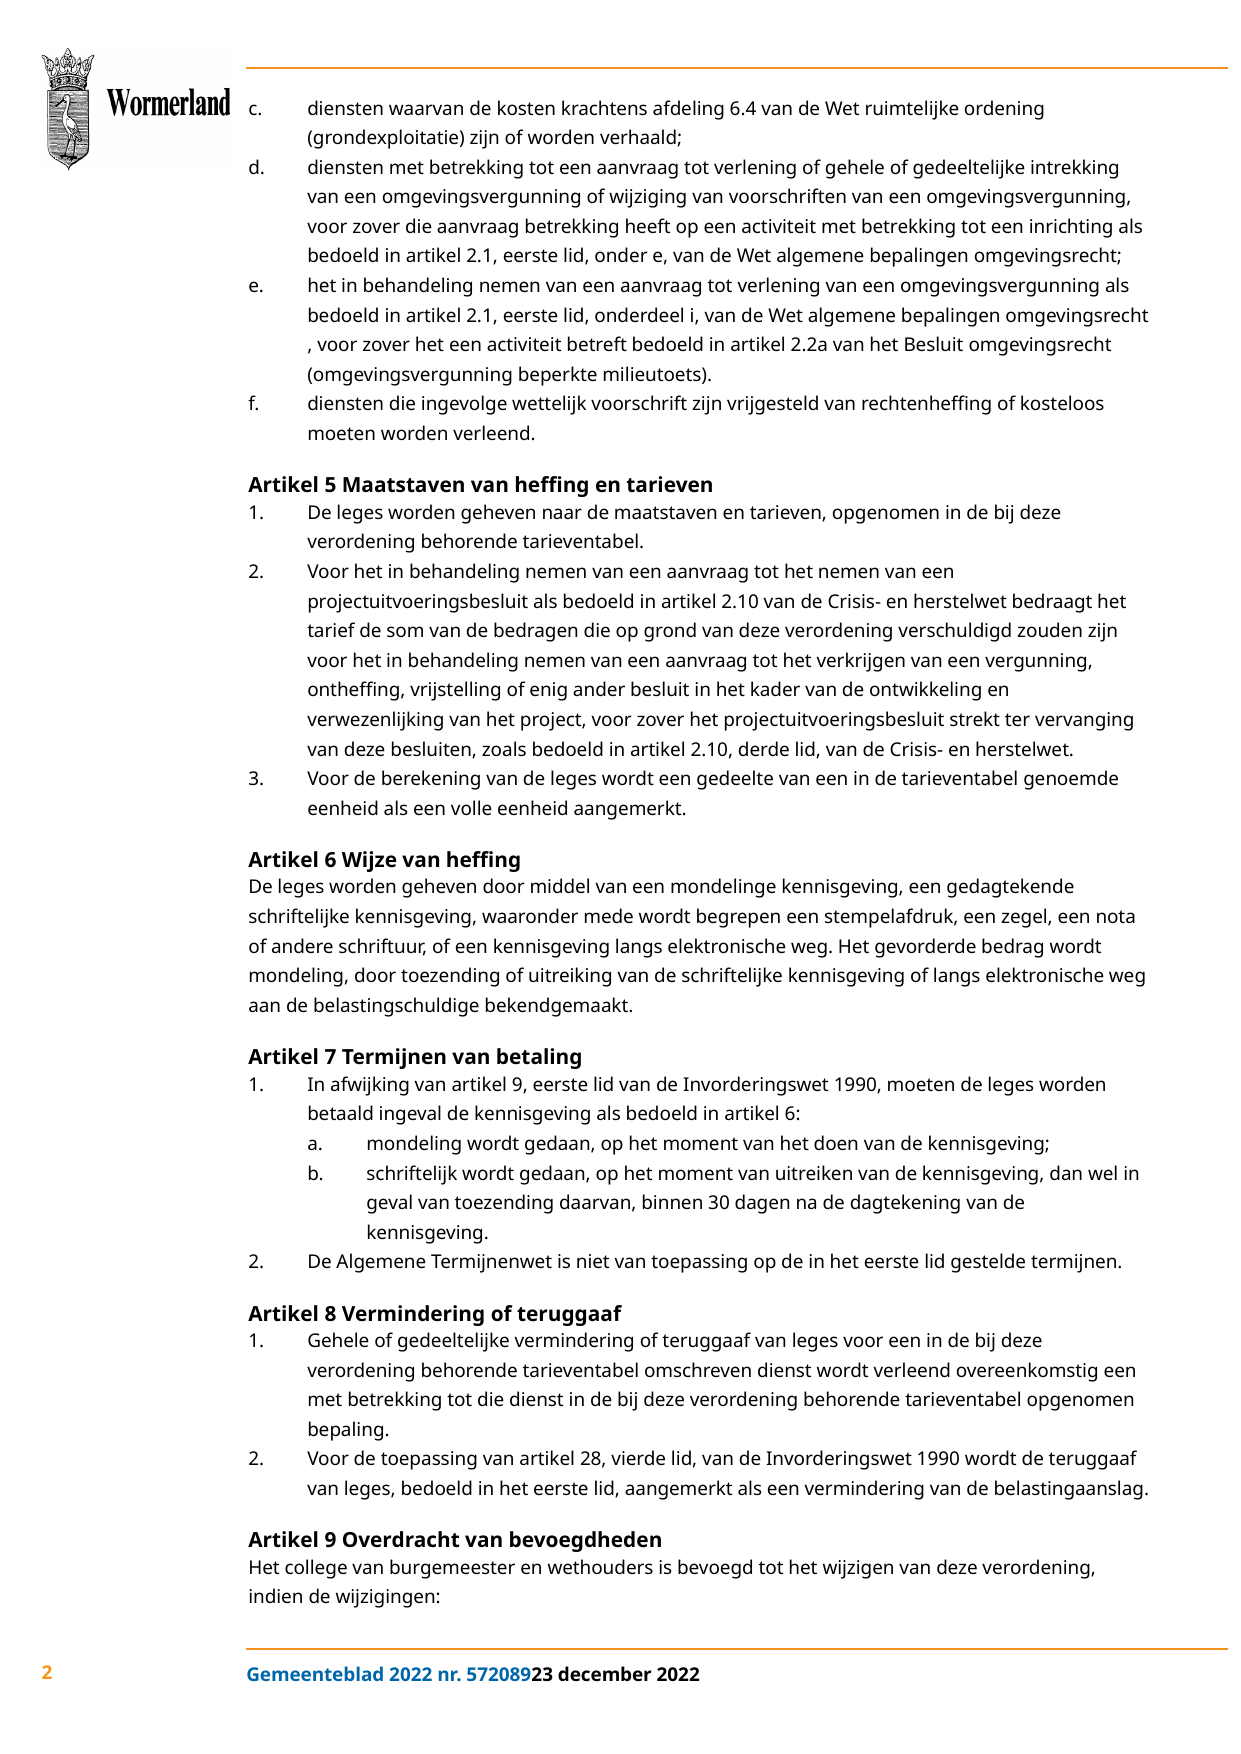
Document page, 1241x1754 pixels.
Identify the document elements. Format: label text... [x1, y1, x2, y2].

list het in behandeling nemen van een aanvraag tot verlening van een omgevingsvergunning als bedoeld in artikel 2.1, eerste lid, onderdeel i, van de Wet algemene bepalingen omgevingsrecht , voor zover het een activiteit betreft bedoeld in artikel 2.2a van het Besluit omgevingsrecht (omgevingsvergunning beperkte milieutoets). [248, 272, 1152, 387]
list mondeling wordt gedaan, op het moment van het doen van de kennisgeving; [307, 1130, 1152, 1156]
picture [41, 47, 231, 172]
list Voor het in behandeling nemen van een aanvraag tot het nemen van een projectuitvoeringsbesluit als bedoeld in artikel 2.10 van de Crisis- en herstelwet bedraagt het tarief de som van de bedragen die op grond van deze verordening verschuldigd zouden zijn voor het in behandeling nemen van een aanvraag tot het verkrijgen van een vergunning, ontheffing, vrijstelling of enig ander besluit in het kader van de ontwikkeling en verwezenlijking van het project, voor zover het projectuitvoeringsbesluit strekt ter vervanging van deze besluiten, zoals bedoeld in artikel 2.10, derde lid, van de Crisis- en herstelwet. [248, 558, 1152, 761]
list Voor de toepassing van artikel 28, vierde lid, van de Invorderingswet 1990 wordt de teruggaaf van leges, bedoeld in het eerste lid, aangemerkt als een vermindering van de belastingaanslag. [248, 1446, 1152, 1501]
list schriftelijk wordt gedaan, op het moment van uitreiken van de kennisgeving, dan wel in geval van toezending daarvan, binnen 30 dagen na de dagtekening van de kennisgeving. [307, 1160, 1152, 1244]
list Gehele of gedeeltelijke vermindering of teruggaaf van leges voor een in de bij deze verordening behorende tarieventabel omschreven dienst wordt verleend overeenkomstig een met betrekking tot die dienst in de bij deze verordening behorende tarieventabel opgenomen bepaling. [248, 1327, 1152, 1442]
text Artikel 9 Overdracht van bevoegdheden [248, 1526, 1152, 1554]
text De leges worden geheven door middel van een mondelinge kennisgeving, een gedagtekende schriftelijke kennisgeving, waaronder mede wordt begrepen een stempelafdruk, een zegel, een nota of andere schriftuur, of een kennisgeving langs elektronische weg. Het gevorderde bedrag wordt mondeling, door toezending of uitreiking van de schriftelijke kennisgeving of langs elektronische weg aan de belastingschuldige bekendgemaakt. [248, 874, 1152, 1018]
list diensten met betrekking tot een aanvraag tot verlening of gehele of gedeeltelijke intrekking van een omgevingsvergunning of wijziging van voorschriften van een omgevingsvergunning, voor zover die aanvraag betrekking heeft op een activiteit met betrekking tot een inrichting als bedoeld in artikel 2.1, eerste lid, onder e, van de Wet algemene bepalingen omgevingsrecht; [248, 154, 1152, 268]
text Artikel 8 Vermindering of teruggaaf [248, 1299, 1152, 1327]
list In afwijking van artikel 9, eerste lid van de Invorderingswet 1990, moeten de leges worden betaald ingeval de kennisgeving als bedoeld in artikel 6: [248, 1071, 1152, 1126]
list diensten die ingevolge wettelijk voorschrift zijn vrijgesteld van rechtenheffing of kosteloos moeten worden verleend. [248, 391, 1152, 446]
list diensten waarvan de kosten krachtens afdeling 6.4 van de Wet ruimtelijke ordening (grondexploitatie) zijn of worden verhaald; [248, 95, 1152, 150]
list De Algemene Termijnenwet is niet van toepassing op de in het eerste lid gestelde termijnen. [248, 1248, 1152, 1274]
list Voor de berekening van de leges wordt een gedeelte van een in de tarieventabel genoemde eenheid als een volle eenheid aangemerkt. [248, 765, 1152, 821]
list De leges worden geheven naar de maatstaven en tarieven, opgenomen in de bij deze verordening behorende tarieventabel. [248, 499, 1152, 554]
text Artikel 6 Wijze van heffing [248, 845, 1152, 874]
text Artikel 5 Maatstaven van heffing en tarieven [248, 471, 1152, 499]
text Artikel 7 Termijnen van betaling [248, 1042, 1152, 1071]
text Het college van burgemeester en wethouders is bevoegd tot het wijzigen van deze verordening, indien de wijzigingen: [248, 1554, 1152, 1609]
